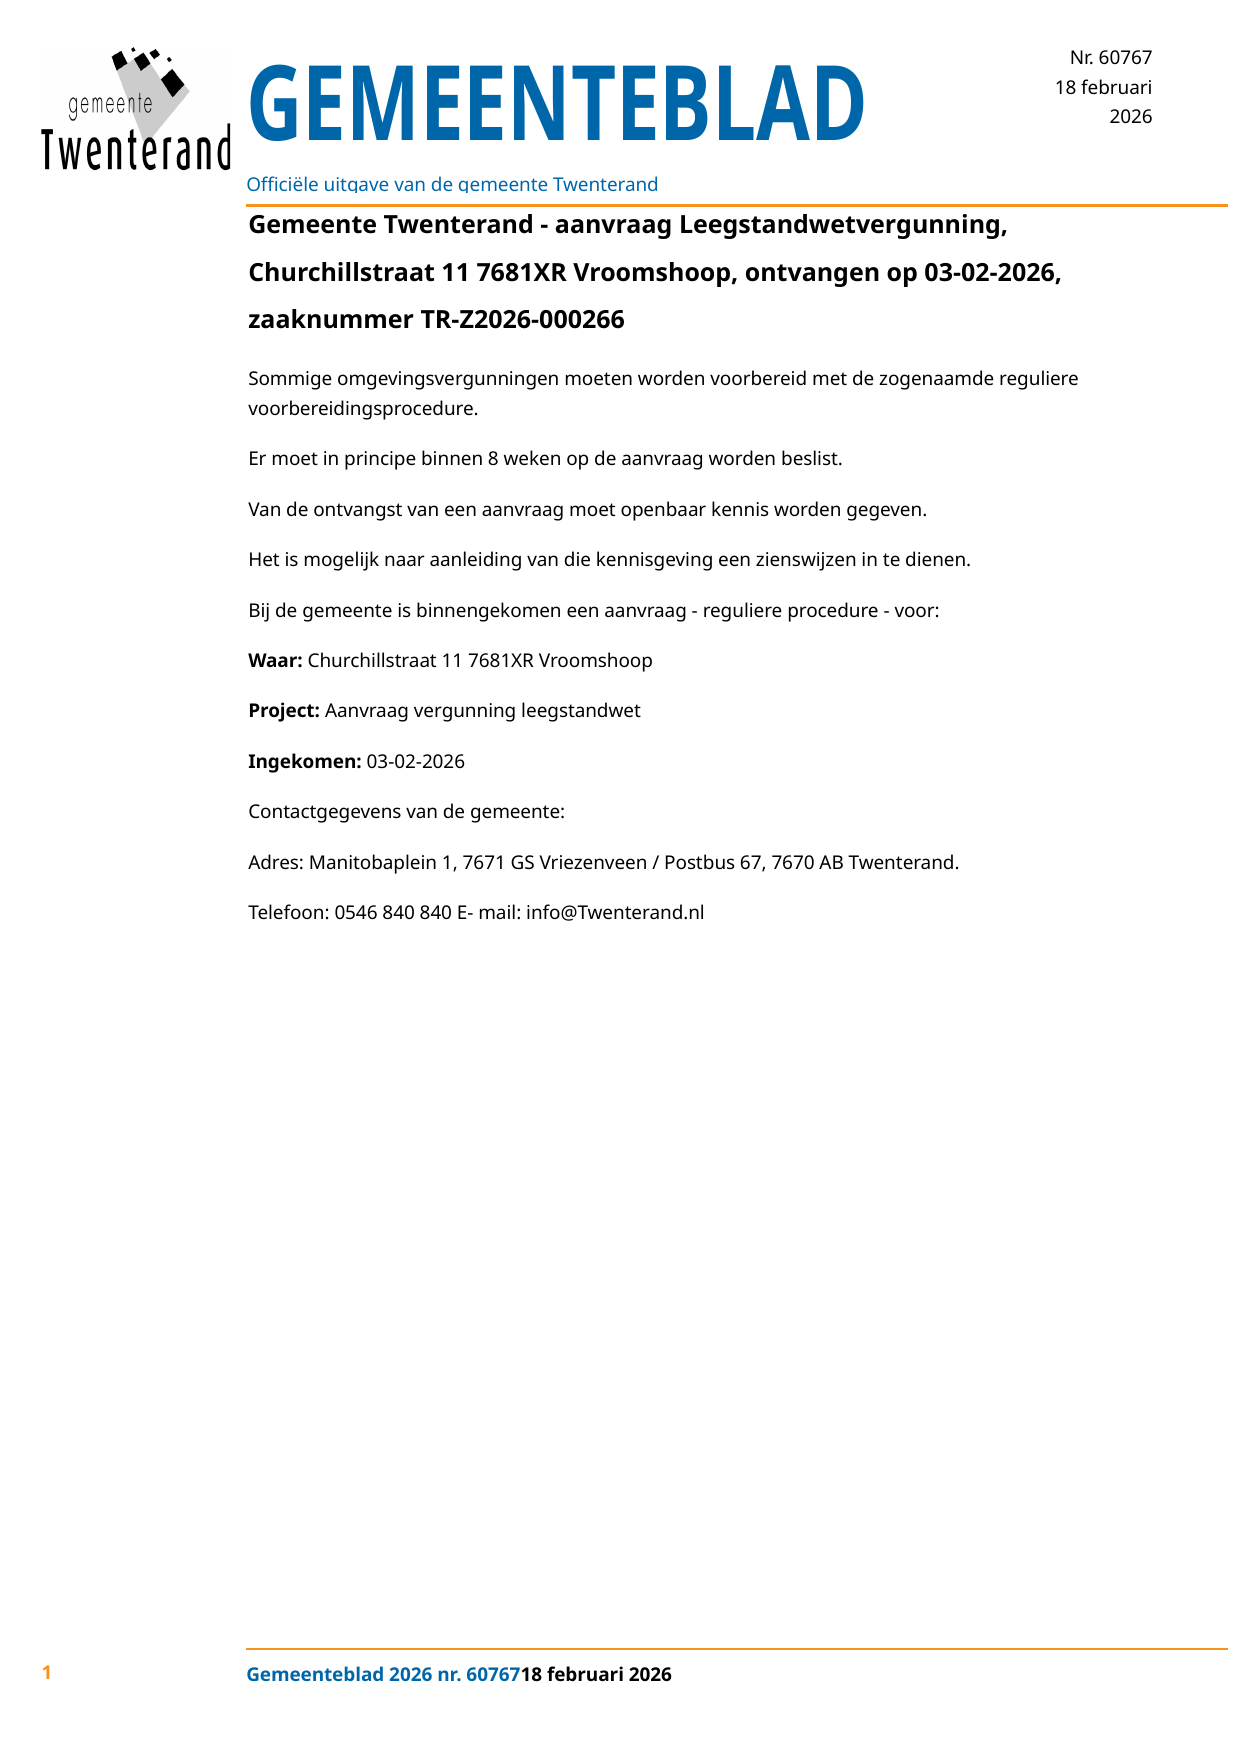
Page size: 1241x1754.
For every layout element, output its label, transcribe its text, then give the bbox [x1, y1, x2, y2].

text Contactgegevens van de gemeente: [248, 798, 1152, 824]
text Sommige omgevingsvergunningen moeten worden voorbereid met de zogenaamde reguliere voorbereidingsprocedure. [248, 366, 1152, 421]
text Ingekomen: 03-02-2026 [248, 748, 1152, 774]
text Telefoon: 0546 840 840 E- mail: info@Twenterand.nl [248, 899, 1152, 925]
text Bij de gemeente is binnengekomen een aanvraag - reguliere procedure - voor: [248, 597, 1152, 622]
text Er moet in principe binnen 8 weken op de aanvraag worden beslist. [248, 446, 1152, 471]
text Van de ontvangst van een aanvraag moet openbaar kennis worden gegeven. [248, 496, 1152, 522]
text Het is mogelijk naar aanleiding van die kennisgeving een zienswijzen in te dienen. [248, 546, 1152, 572]
text Adres: Manitobaplein 1, 7671 GS Vriezenveen / Postbus 67, 7670 AB Twenterand. [248, 849, 1152, 874]
picture [41, 47, 231, 172]
text Waar: Churchillstraat 11 7681XR Vroomshoop [248, 647, 1152, 673]
text Gemeente Twenterand - aanvraag Leegstandwetvergunning, Churchillstraat 11 7681XR Vroomshoop, ontvangen op 03-02-2026, zaaknummer TR-Z2026-000266 [248, 207, 1152, 336]
text Project: Aanvraag vergunning leegstandwet [248, 698, 1152, 723]
